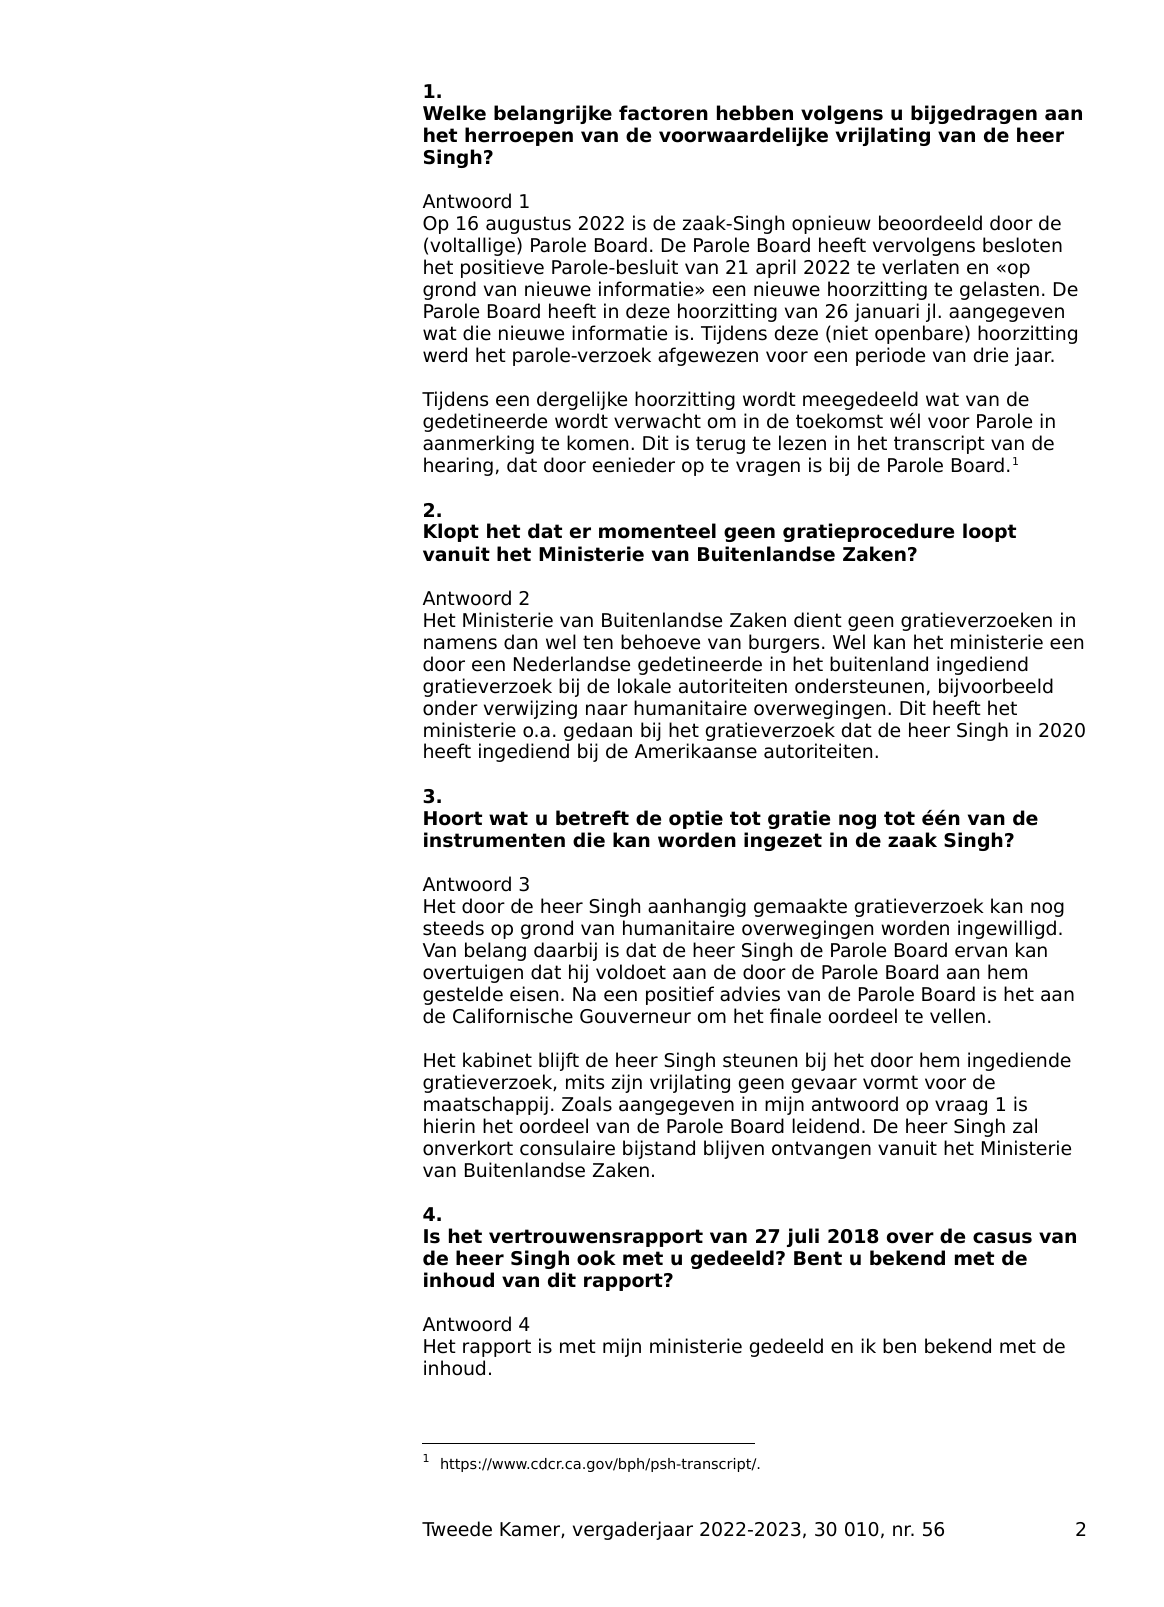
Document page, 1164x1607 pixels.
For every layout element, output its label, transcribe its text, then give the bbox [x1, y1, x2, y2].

text Is het vertrouwensrapport van 27 juli 2018 over de casus van de heer Singh ook met u gedeeld? Bent u bekend met de inhoud van dit rapport? [422, 1226, 1087, 1292]
text Antwoord 1 [422, 191, 1087, 213]
text Het rapport is met mijn ministerie gedeeld en ik ben bekend met de inhoud. [422, 1336, 1087, 1380]
text Antwoord 3 [422, 874, 1087, 896]
text Het door de heer Singh aanhangig gemaakte gratieverzoek kan nog steeds op grond van humanitaire overwegingen worden ingewilligd. Van belang daarbij is dat de heer Singh de Parole Board ervan kan overtuigen dat hij voldoet aan de door de Parole Board aan hem gestelde eisen. Na een positief advies van de Parole Board is het aan de Californische Gouverneur om het finale oordeel te vellen. [422, 896, 1087, 1028]
text 4. [422, 1204, 1087, 1226]
text Hoort wat u betreft de optie tot gratie nog tot één van de instrumenten die kan worden ingezet in de zaak Singh? [422, 808, 1087, 852]
text 1. [422, 81, 1087, 103]
text Het Ministerie van Buitenlandse Zaken dient geen gratieverzoeken in namens dan wel ten behoeve van burgers. Wel kan het ministerie een door een Nederlandse gedetineerde in het buitenland ingediend gratieverzoek bij de lokale autoriteiten ondersteunen, bijvoorbeeld onder verwijzing naar humanitaire overwegingen. Dit heeft het ministerie o.a. gedaan bij het gratieverzoek dat de heer Singh in 2020 heeft ingediend bij de Amerikaanse autoriteiten. [422, 609, 1087, 763]
text https://www.cdcr.ca.gov/bph/psh-transcript/. [422, 1452, 1087, 1474]
text 2. [422, 499, 1087, 521]
text Het kabinet blijft de heer Singh steunen bij het door hem ingediende gratieverzoek, mits zijn vrijlating geen gevaar vormt voor de maatschappij. Zoals aangegeven in mijn antwoord op vraag 1 is hierin het oordeel van de Parole Board leidend. De heer Singh zal onverkort consulaire bijstand blijven ontvangen vanuit het Ministerie van Buitenlandse Zaken. [422, 1050, 1087, 1182]
text Antwoord 4 [422, 1314, 1087, 1336]
text Antwoord 2 [422, 588, 1087, 609]
text Op 16 augustus 2022 is de zaak-Singh opnieuw beoordeeld door de (voltallige) Parole Board. De Parole Board heeft vervolgens besloten het positieve Parole-besluit van 21 april 2022 te verlaten en «op grond van nieuwe informatie» een nieuwe hoorzitting te gelasten. De Parole Board heeft in deze hoorzitting van 26 januari jl. aangegeven wat die nieuwe informatie is. Tijdens deze (niet openbare) hoorzitting werd het parole-verzoek afgewezen voor een periode van drie jaar. [422, 213, 1087, 367]
text Klopt het dat er momenteel geen gratieprocedure loopt vanuit het Ministerie van Buitenlandse Zaken? [422, 521, 1087, 565]
text Tijdens een dergelijke hoorzitting wordt meegedeeld wat van de gedetineerde wordt verwacht om in de toekomst wél voor Parole in aanmerking te komen. Dit is terug te lezen in het transcript van de hearing, dat door eenieder op te vragen is bij de Parole Board. [422, 389, 1087, 477]
text Welke belangrijke factoren hebben volgens u bijgedragen aan het herroepen van de voorwaardelijke vrijlating van de heer Singh? [422, 103, 1087, 169]
text 3. [422, 786, 1087, 808]
